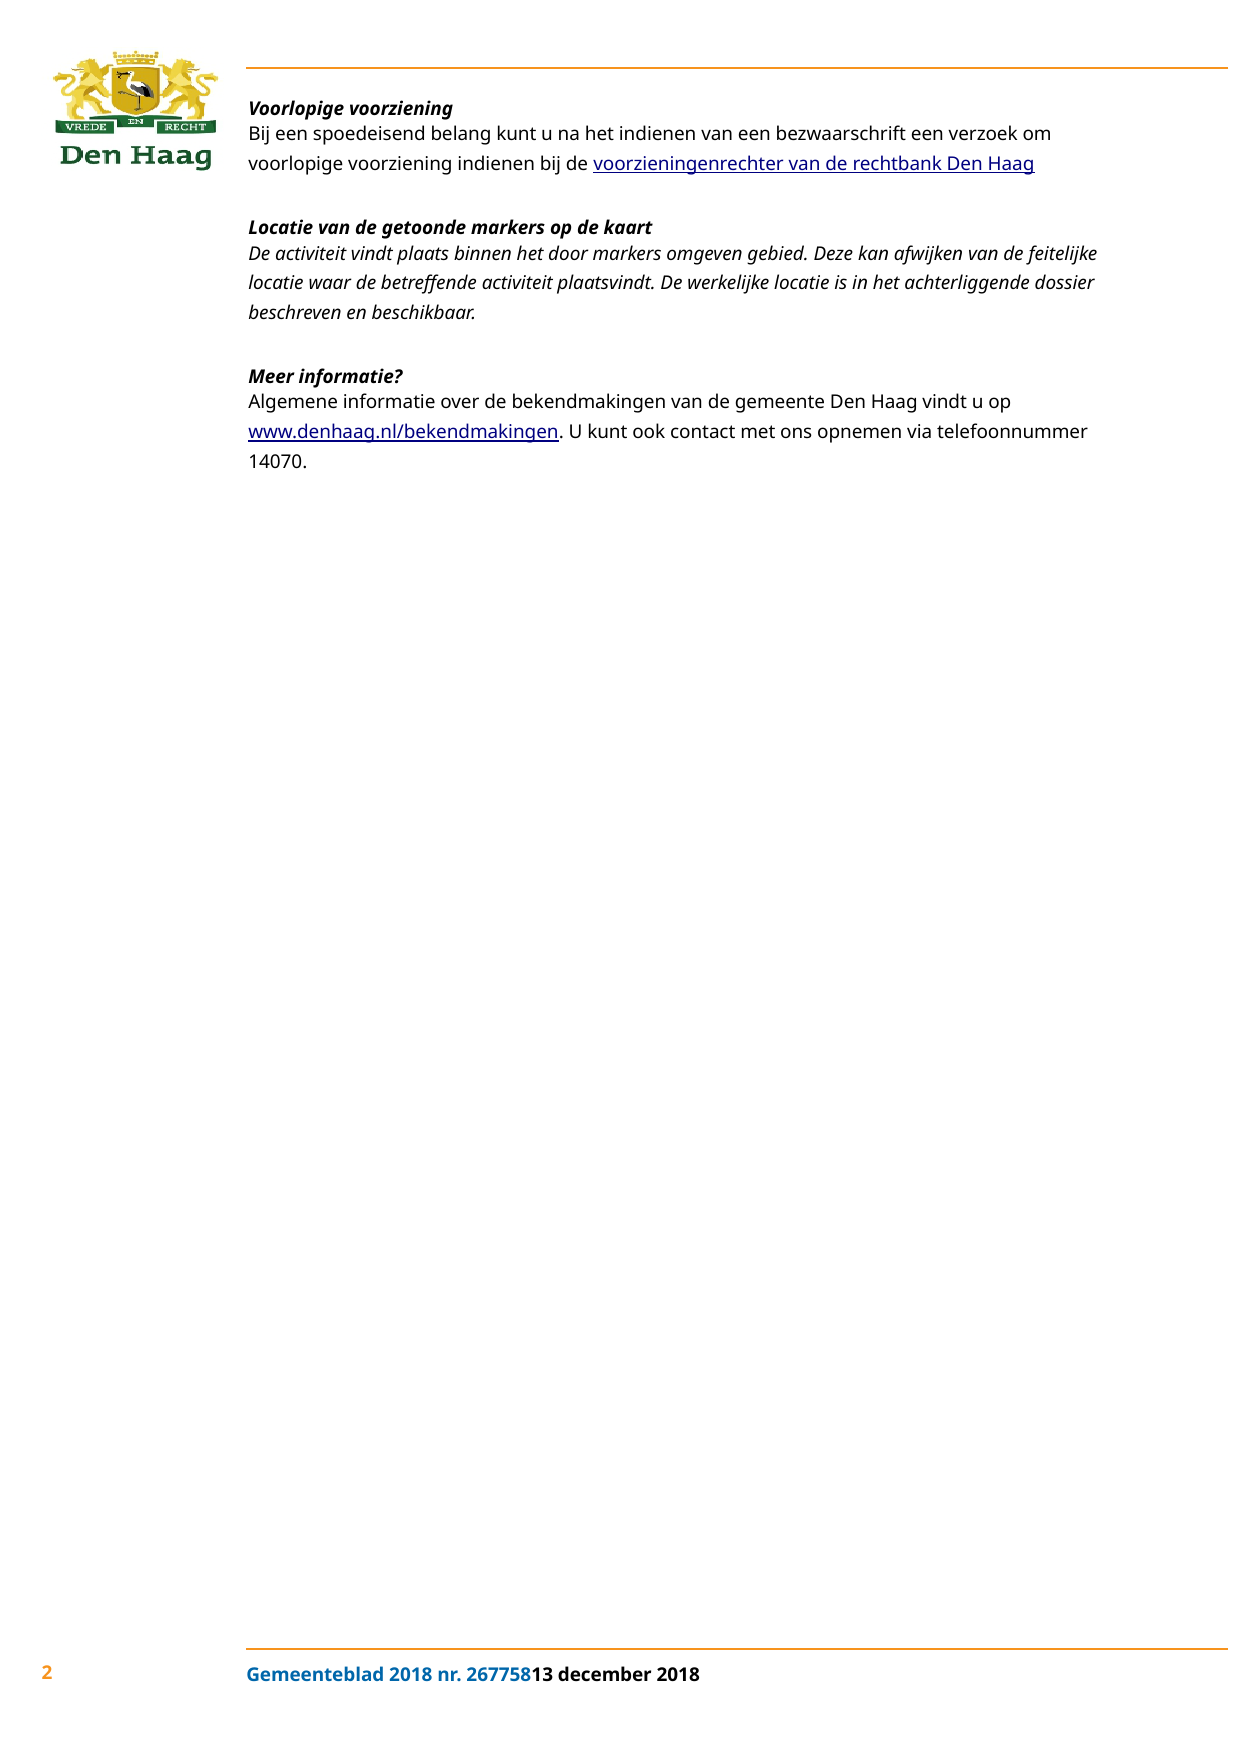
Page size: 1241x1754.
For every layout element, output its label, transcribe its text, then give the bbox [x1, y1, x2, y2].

picture [41, 47, 231, 172]
text De activiteit vindt plaats binnen het door markers omgeven gebied. Deze kan afwijken van de feitelijke locatie waar de betreffende activiteit plaatsvindt. De werkelijke locatie is in het achterliggende dossier beschreven en beschikbaar. [248, 240, 1152, 325]
text Locatie van de getoonde markers op de kaart [248, 214, 1152, 240]
text Bij een spoedeisend belang kunt u na het indienen van een bezwaarschrift een verzoek om voorlopige voorziening indienen bij de voorzieningenrechter van de rechtbank Den Haag [248, 121, 1152, 176]
text Meer informatie? [248, 363, 1152, 389]
text Voorlopige voorziening [248, 95, 1152, 121]
text Algemene informatie over de bekendmakingen van de gemeente Den Haag vindt u op www.denhaag.nl/bekendmakingen. U kunt ook contact met ons opnemen via telefoonnummer 14070. [248, 389, 1152, 473]
